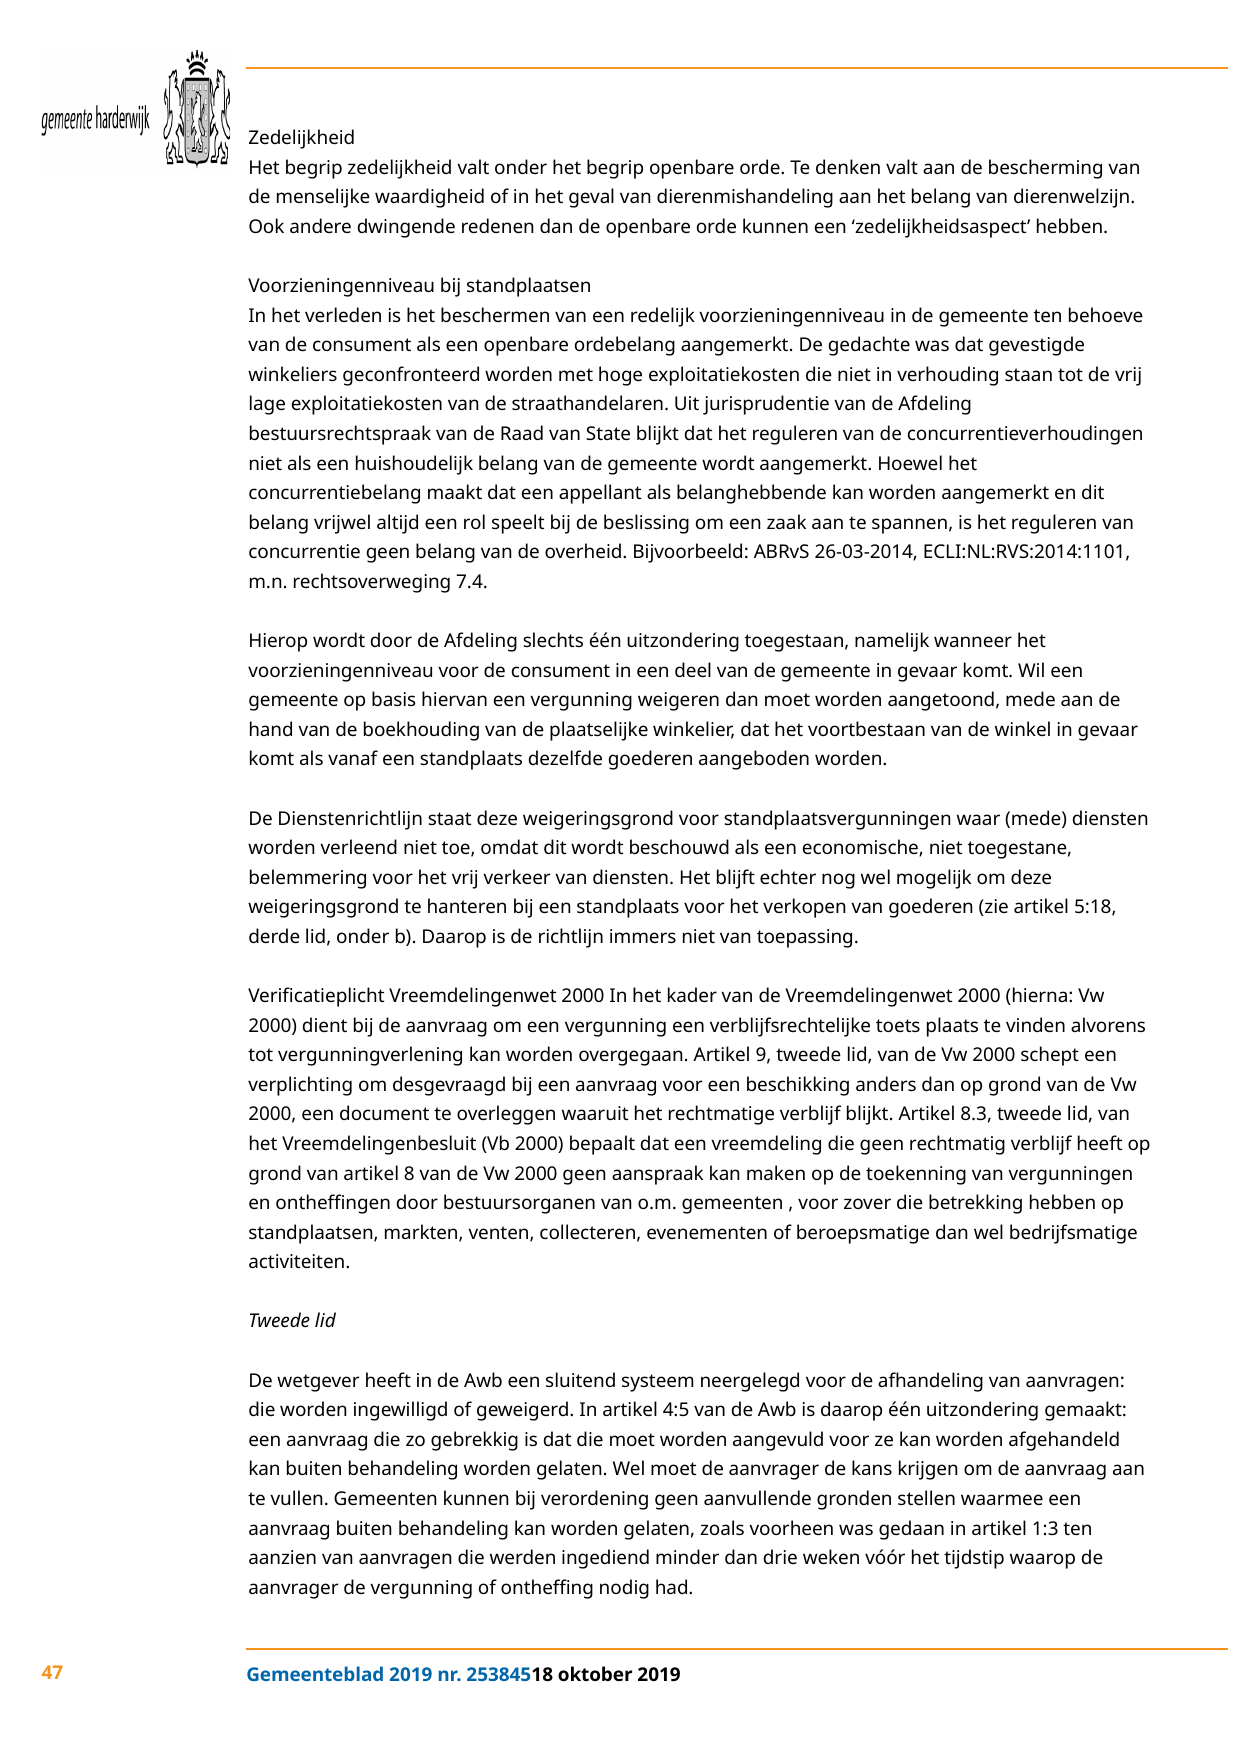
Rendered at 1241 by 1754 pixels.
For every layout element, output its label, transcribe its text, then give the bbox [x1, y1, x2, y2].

text Verificatieplicht Vreemdelingenwet 2000 In het kader van de Vreemdelingenwet 2000 (hierna: Vw 2000) dient bij de aanvraag om een vergunning een verblijfsrechtelijke toets plaats te vinden alvorens tot vergunningverlening kan worden overgegaan. Artikel 9, tweede lid, van de Vw 2000 schept een verplichting om desgevraagd bij een aanvraag voor een beschikking anders dan op grond van de Vw 2000, een document te overleggen waaruit het rechtmatige verblijf blijkt. Artikel 8.3, tweede lid, van het Vreemdelingenbesluit (Vb 2000) bepaalt dat een vreemdeling die geen rechtmatig verblijf heeft op grond van artikel 8 van de Vw 2000 geen aanspraak kan maken op de toekenning van vergunningen en ontheffingen door bestuursorganen van o.m. gemeenten , voor zover die betrekking hebben op standplaatsen, markten, venten, collecteren, evenementen of beroepsmatige dan wel bedrijfsmatige activiteiten. [248, 982, 1152, 1274]
picture [41, 47, 231, 172]
text De Dienstenrichtlijn staat deze weigeringsgrond voor standplaatsvergunningen waar (mede) diensten worden verleend niet toe, omdat dit wordt beschouwd als een economische, niet toegestane, belemmering voor het vrij verkeer van diensten. Het blijft echter nog wel mogelijk om deze weigeringsgrond te hanteren bij een standplaats voor het verkopen van goederen (zie artikel 5:18, derde lid, onder b). Daarop is de richtlijn immers niet van toepassing. [248, 805, 1152, 949]
text Voorzieningenniveau bij standplaatsen [248, 272, 1152, 298]
text Het begrip zedelijkheid valt onder het begrip openbare orde. Te denken valt aan de bescherming van de menselijke waardigheid of in het geval van dierenmishandeling aan het belang van dierenwelzijn. Ook andere dwingende redenen dan de openbare orde kunnen een ‘zedelijkheidsaspect’ hebben. [248, 154, 1152, 239]
text Zedelijkheid [248, 124, 1152, 150]
text De wetgever heeft in de Awb een sluitend systeem neergelegd voor de afhandeling van aanvragen: die worden ingewilligd of geweigerd. In artikel 4:5 van de Awb is daarop één uitzondering gemaakt: een aanvraag die zo gebrekkig is dat die moet worden aangevuld voor ze kan worden afgehandeld kan buiten behandeling worden gelaten. Wel moet de aanvrager de kans krijgen om de aanvraag aan te vullen. Gemeenten kunnen bij verordening geen aanvullende gronden stellen waarmee een aanvraag buiten behandeling kan worden gelaten, zoals voorheen was gedaan in artikel 1:3 ten aanzien van aanvragen die werden ingediend minder dan drie weken vóór het tijdstip waarop de aanvrager de vergunning of ontheffing nodig had. [248, 1367, 1152, 1600]
text Tweede lid [248, 1308, 1152, 1333]
text Hierop wordt door de Afdeling slechts één uitzondering toegestaan, namelijk wanneer het voorzieningenniveau voor de consument in een deel van de gemeente in gevaar komt. Wil een gemeente op basis hiervan een vergunning weigeren dan moet worden aangetoond, mede aan de hand van de boekhouding van de plaatselijke winkelier, dat het voortbestaan van de winkel in gevaar komt als vanaf een standplaats dezelfde goederen aangeboden worden. [248, 627, 1152, 771]
text In het verleden is het beschermen van een redelijk voorzieningenniveau in de gemeente ten behoeve van de consument als een openbare ordebelang aangemerkt. De gedachte was dat gevestigde winkeliers geconfronteerd worden met hoge exploitatiekosten die niet in verhouding staan tot de vrij lage exploitatiekosten van de straathandelaren. Uit jurisprudentie van de Afdeling bestuursrechtspraak van de Raad van State blijkt dat het reguleren van de concurrentieverhoudingen niet als een huishoudelijk belang van de gemeente wordt aangemerkt. Hoewel het concurrentiebelang maakt dat een appellant als belanghebbende kan worden aangemerkt en dit belang vrijwel altijd een rol speelt bij de beslissing om een zaak aan te spannen, is het reguleren van concurrentie geen belang van de overheid. Bijvoorbeeld: ABRvS 26-03-2014, ECLI:NL:RVS:2014:1101, m.n. rechtsoverweging 7.4. [248, 302, 1152, 594]
